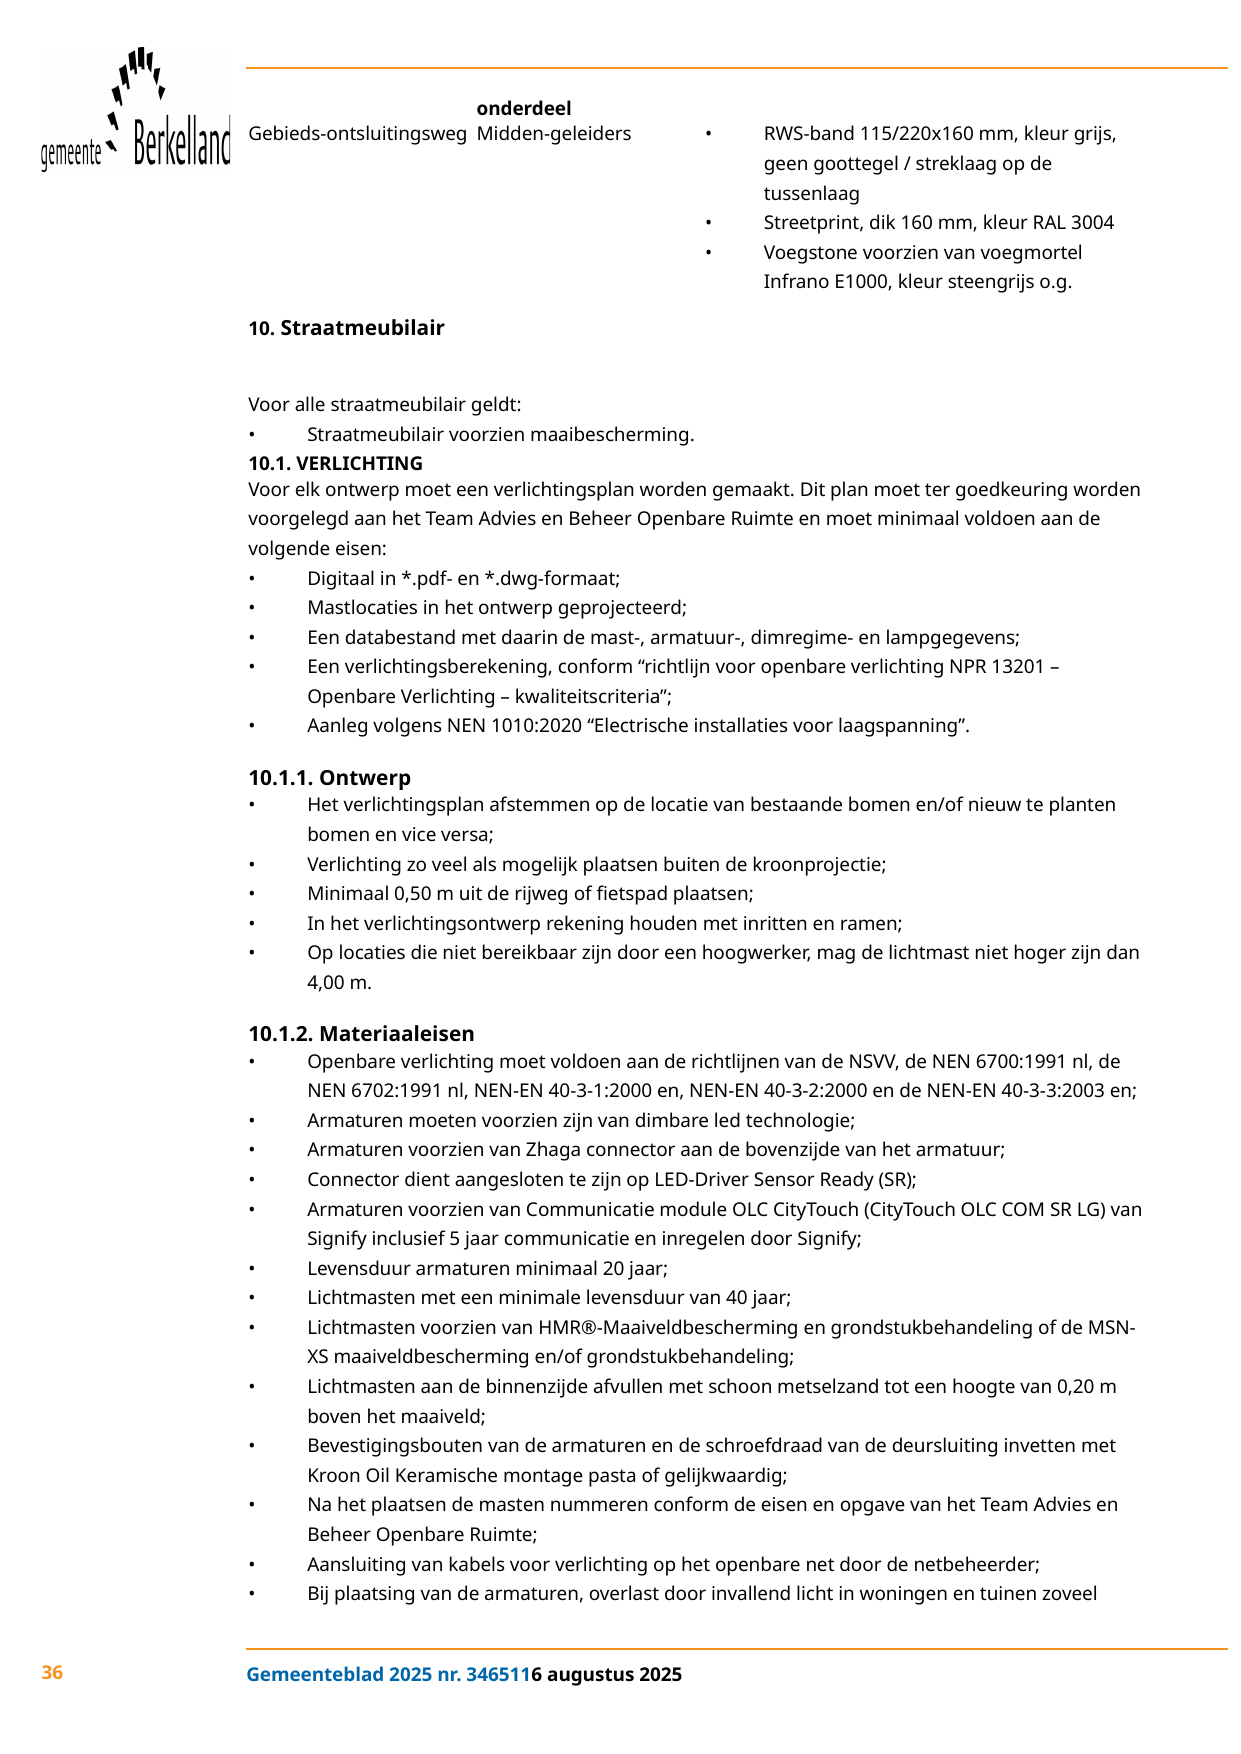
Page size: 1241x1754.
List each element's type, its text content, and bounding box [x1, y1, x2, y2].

list Digitaal in *.pdf- en *.dwg-formaat; [248, 565, 1152, 591]
list Het verlichtingsplan afstemmen op de locatie van bestaande bomen en/of nieuw te planten bomen en vice versa; [248, 792, 1152, 847]
table_header [248, 95, 476, 121]
table_cell RWS-band 115/220x160 mm, kleur grijs, geen goottegel / streklaag op de tussenlaag Streetprint, dik 160 mm, kleur RAL 3004 Voegstone voorzien van voegmortel Infrano E1000, kleur steengrijs o.g. [705, 121, 1152, 294]
list Openbare verlichting moet voldoen aan de richtlijnen van de NSVV, de NEN 6700:1991 nl, de NEN 6702:1991 nl, NEN-EN 40-3-1:2000 en, NEN-EN 40-3-2:2000 en de NEN-EN 40-3-3:2003 en; [248, 1048, 1152, 1103]
text 10.1.2. Materiaaleisen [248, 1019, 1152, 1048]
picture [41, 47, 231, 172]
list Aansluiting van kabels voor verlichting op het openbare net door de netbeheerder; [248, 1551, 1152, 1577]
list Op locaties die niet bereikbaar zijn door een hoogwerker, mag de lichtmast niet hoger zijn dan 4,00 m. [248, 939, 1152, 995]
text Voor alle straatmeubilair geldt: [248, 391, 1152, 417]
table_header onderdeel [476, 95, 705, 121]
list Mastlocaties in het ontwerp geprojecteerd; [248, 594, 1152, 620]
list Na het plaatsen de masten nummeren conform de eisen en opgave van het Team Advies en Beheer Openbare Ruimte; [248, 1492, 1152, 1547]
table_header [705, 95, 1152, 121]
list Levensduur armaturen minimaal 20 jaar; [248, 1255, 1152, 1281]
list Armaturen voorzien van Zhaga connector aan de bovenzijde van het armatuur; [248, 1137, 1152, 1162]
list Armaturen voorzien van Communicatie module OLC CityTouch (CityTouch OLC COM SR LG) van Signify inclusief 5 jaar communicatie en inregelen door Signify; [248, 1196, 1152, 1251]
text 10. Straatmeubilair [248, 313, 1152, 342]
text 10.1.1. Ontwerp [248, 763, 1152, 792]
text 10.1. VERLICHTING [248, 450, 1152, 476]
list Connector dient aangesloten te zijn op LED-Driver Sensor Ready (SR); [248, 1166, 1152, 1192]
table_cell Gebieds-ontsluitingsweg [248, 121, 476, 294]
list In het verlichtingsontwerp rekening houden met inritten en ramen; [248, 910, 1152, 936]
table_cell Midden-geleiders [476, 121, 705, 294]
list Bevestigingsbouten van de armaturen en de schroefdraad van de deursluiting invetten met Kroon Oil Keramische montage pasta of gelijkwaardig; [248, 1432, 1152, 1488]
text Voor elk ontwerp moet een verlichtingsplan worden gemaakt. Dit plan moet ter goedkeuring worden voorgelegd aan het Team Advies en Beheer Openbare Ruimte en moet minimaal voldoen aan de volgende eisen: [248, 476, 1152, 561]
list Minimaal 0,50 m uit de rijweg of fietspad plaatsen; [248, 880, 1152, 906]
list Bij plaatsing van de armaturen, overlast door invallend licht in woningen en tuinen zoveel [248, 1580, 1152, 1606]
list Lichtmasten met een minimale levensduur van 40 jaar; [248, 1284, 1152, 1310]
list Lichtmasten aan de binnenzijde afvullen met schoon metselzand tot een hoogte van 0,20 m boven het maaiveld; [248, 1373, 1152, 1429]
list Lichtmasten voorzien van HMR®-Maaiveldbescherming en grondstukbehandeling of de MSN-XS maaiveldbescherming en/of grondstukbehandeling; [248, 1314, 1152, 1369]
list Een verlichtingsberekening, conform “richtlijn voor openbare verlichting NPR 13201 – Openbare Verlichting – kwaliteitscriteria”; [248, 653, 1152, 709]
list Straatmeubilair voorzien maaibescherming. [248, 421, 1152, 446]
list Armaturen moeten voorzien zijn van dimbare led technologie; [248, 1107, 1152, 1133]
list Een databestand met daarin de mast-, armatuur-, dimregime- en lampgegevens; [248, 624, 1152, 650]
list Verlichting zo veel als mogelijk plaatsen buiten de kroonprojectie; [248, 851, 1152, 876]
list Aanleg volgens NEN 1010:2020 “Electrische installaties voor laagspanning”. [248, 713, 1152, 738]
